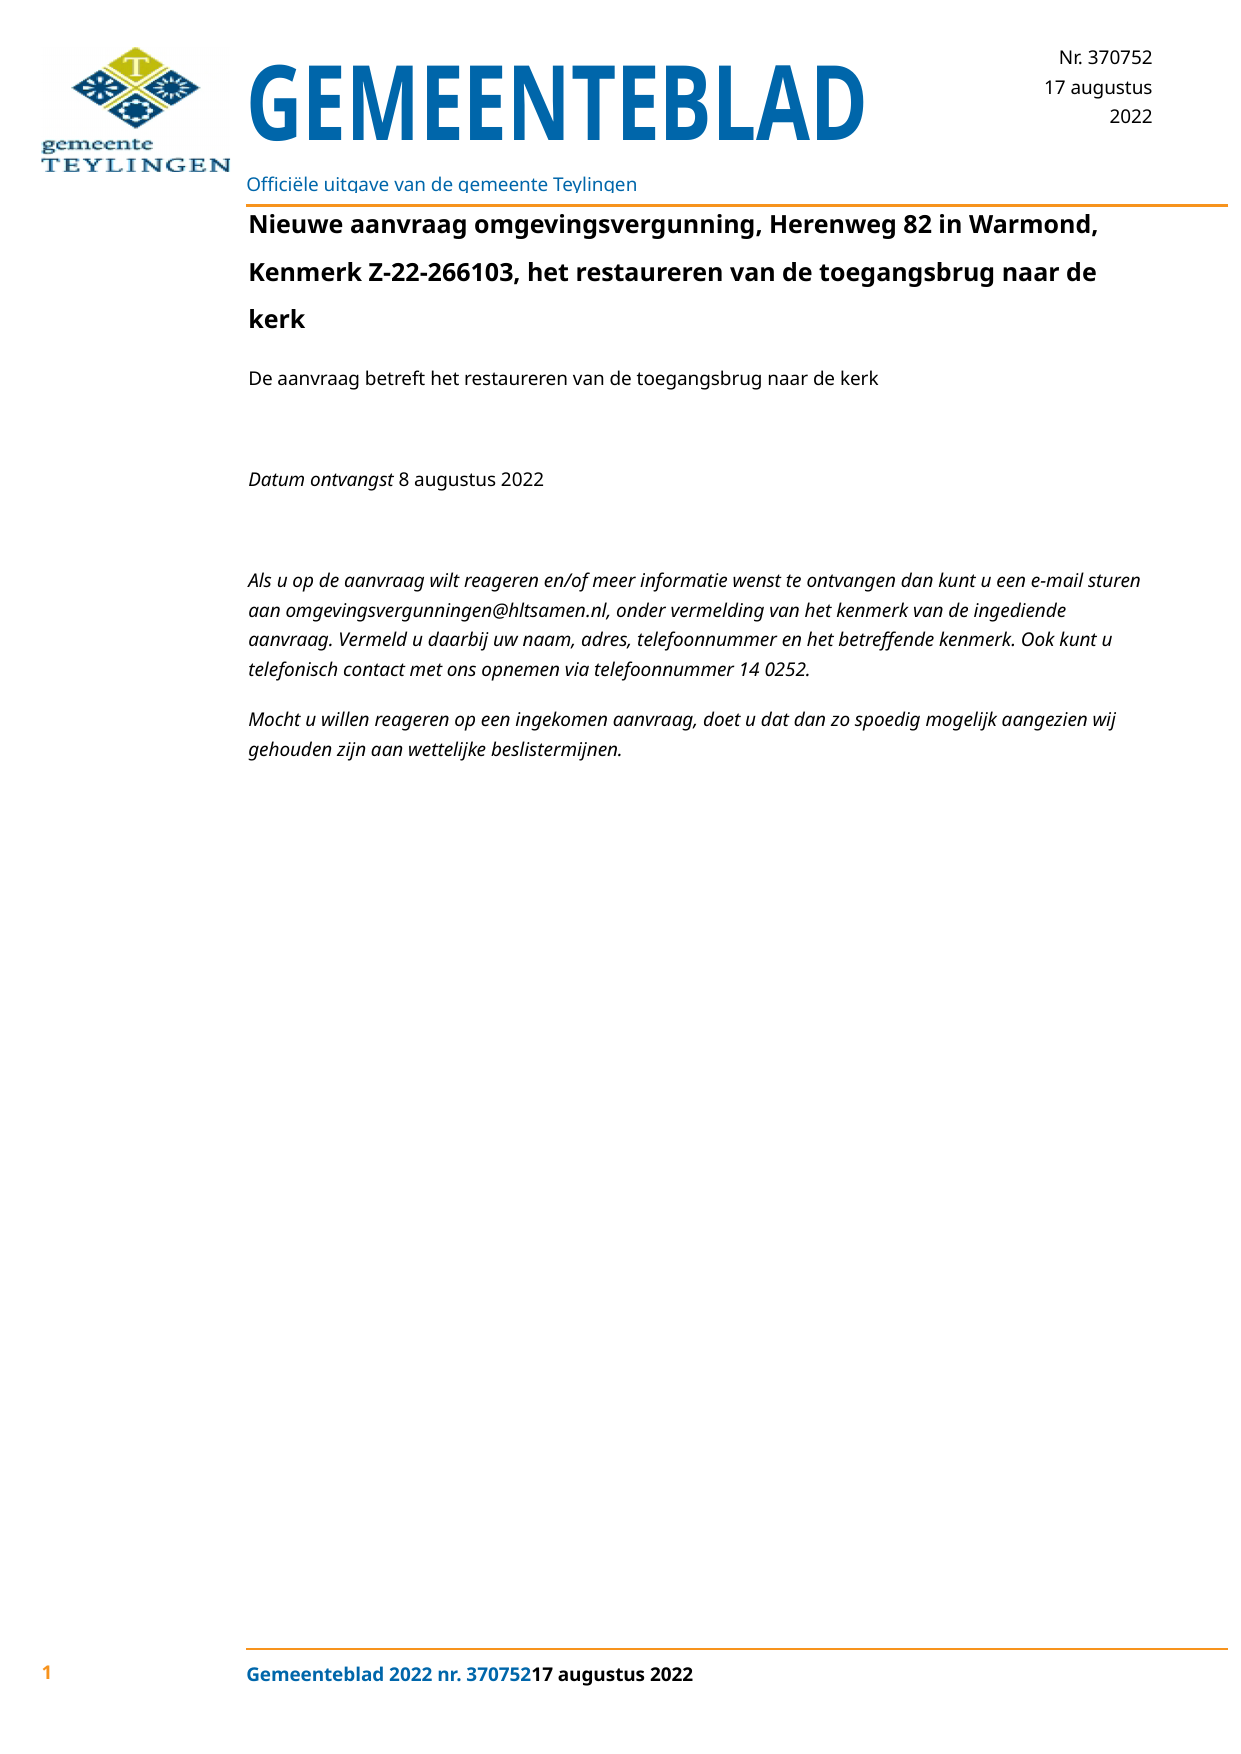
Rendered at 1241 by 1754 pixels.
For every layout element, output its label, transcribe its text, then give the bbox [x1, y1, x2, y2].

text Datum ontvangst 8 augustus 2022 [248, 466, 1152, 492]
text Nieuwe aanvraag omgevingsvergunning, Herenweg 82 in Warmond, Kenmerk Z-22-266103, het restaureren van de toegangsbrug naar de kerk [248, 207, 1152, 336]
text De aanvraag betreft het restaureren van de toegangsbrug naar de kerk [248, 366, 1152, 391]
text Als u op de aanvraag wilt reageren en/of meer informatie wenst te ontvangen dan kunt u een e-mail sturen aan omgevingsvergunningen@hltsamen.nl, onder vermelding van het kenmerk van de ingediende aanvraag. Vermeld u daarbij uw naam, adres, telefoonnummer en het betreffende kenmerk. Ook kunt u telefonisch contact met ons opnemen via telefoonnummer 14 0252. [248, 567, 1152, 682]
text Mocht u willen reageren op een ingekomen aanvraag, doet u dat dan zo spoedig mogelijk aangezien wij gehouden zijn aan wettelijke beslistermijnen. [248, 706, 1152, 762]
picture [41, 47, 231, 172]
